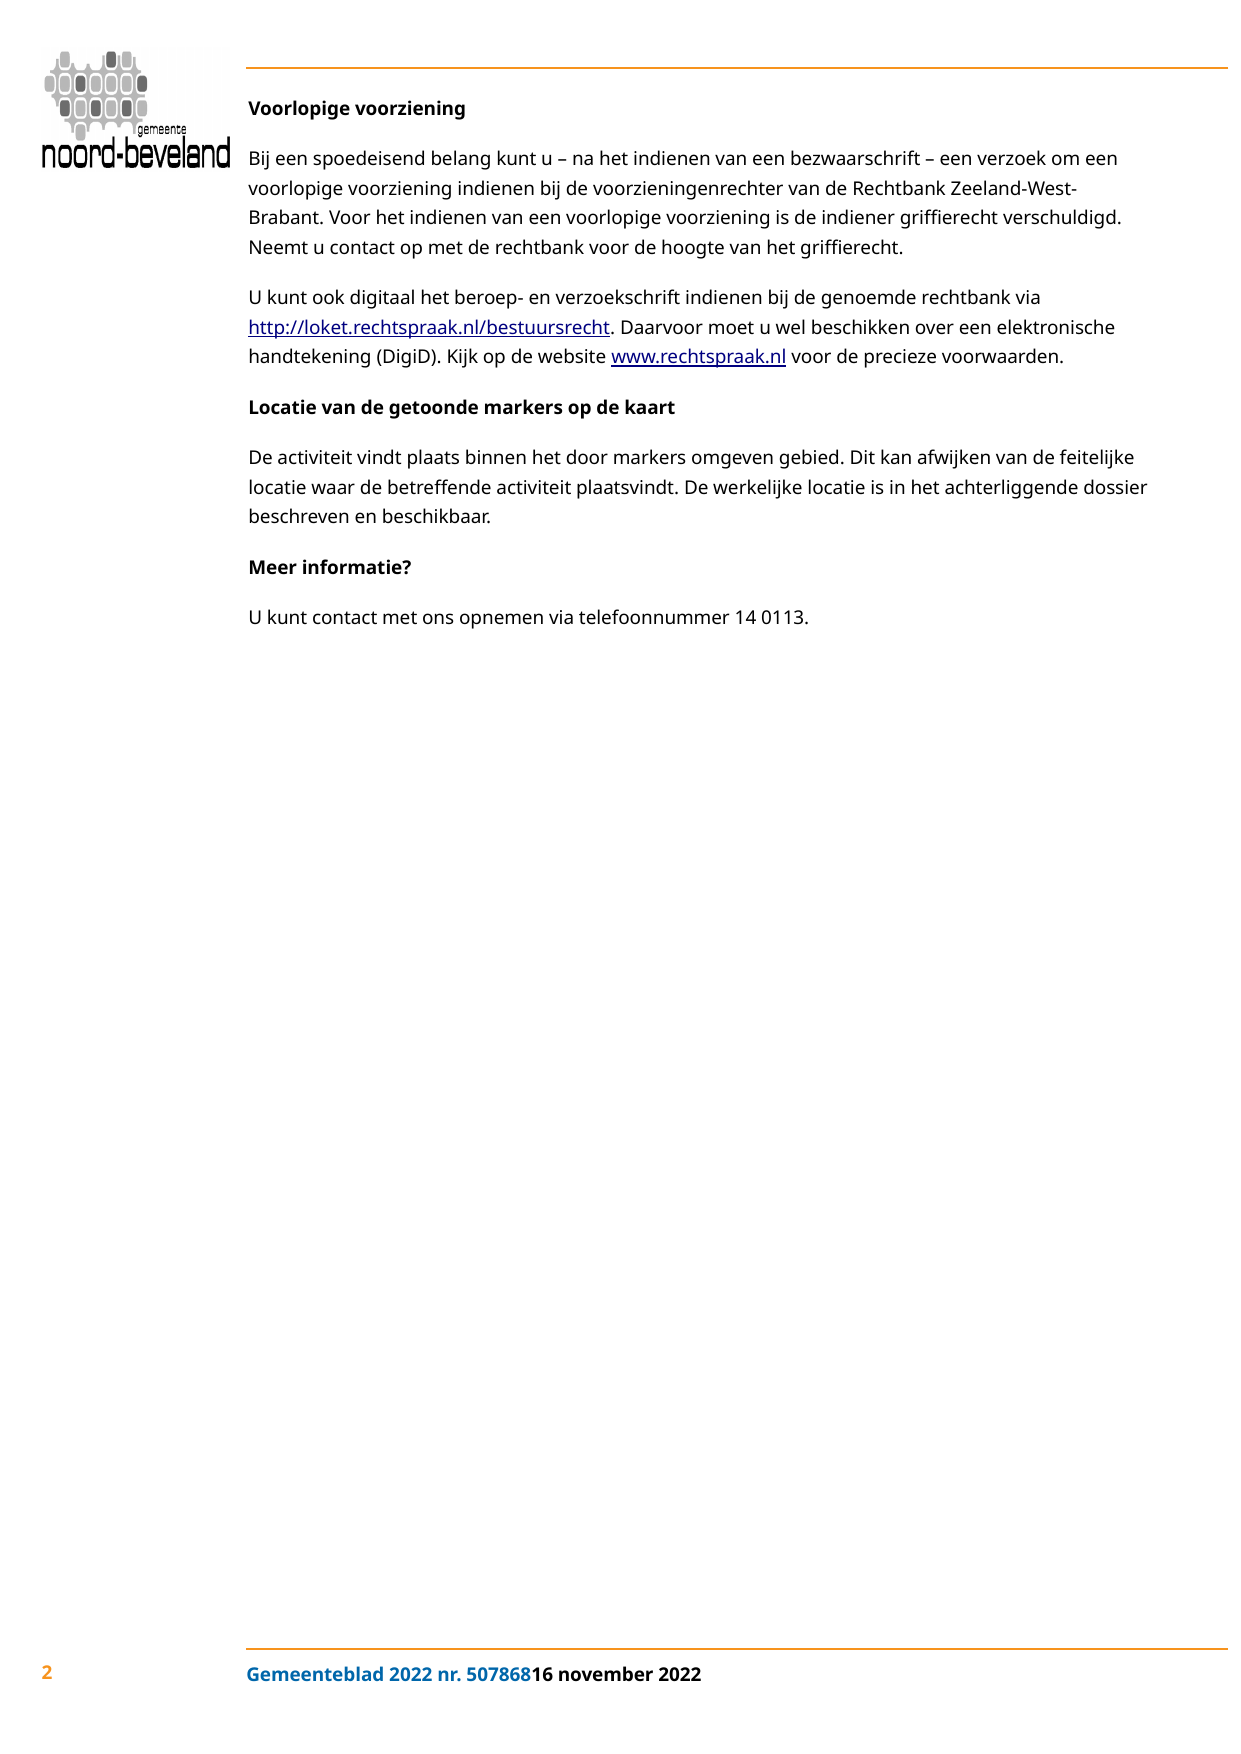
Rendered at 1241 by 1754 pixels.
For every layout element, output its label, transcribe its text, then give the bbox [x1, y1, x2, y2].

text Bij een spoedeisend belang kunt u – na het indienen van een bezwaarschrift – een verzoek om een voorlopige voorziening indienen bij de voorzieningenrechter van de Rechtbank Zeeland-West-Brabant. Voor het indienen van een voorlopige voorziening is de indiener griffierecht verschuldigd. Neemt u contact op met de rechtbank voor de hoogte van het griffierecht. [248, 145, 1152, 260]
picture [41, 47, 231, 172]
text De activiteit vindt plaats binnen het door markers omgeven gebied. Dit kan afwijken van de feitelijke locatie waar de betreffende activiteit plaatsvindt. De werkelijke locatie is in het achterliggende dossier beschreven en beschikbaar. [248, 444, 1152, 529]
text U kunt ook digitaal het beroep- en verzoekschrift indienen bij de genoemde rechtbank via http://loket.rechtspraak.nl/bestuursrecht. Daarvoor moet u wel beschikken over een elektronische handtekening (DigiD). Kijk op de website www.rechtspraak.nl voor de precieze voorwaarden. [248, 284, 1152, 369]
text Meer informatie? [248, 554, 1152, 580]
text Voorlopige voorziening [248, 95, 1152, 121]
text U kunt contact met ons opnemen via telefoonnummer 14 0113. [248, 604, 1152, 630]
text Locatie van de getoonde markers op de kaart [248, 394, 1152, 420]
